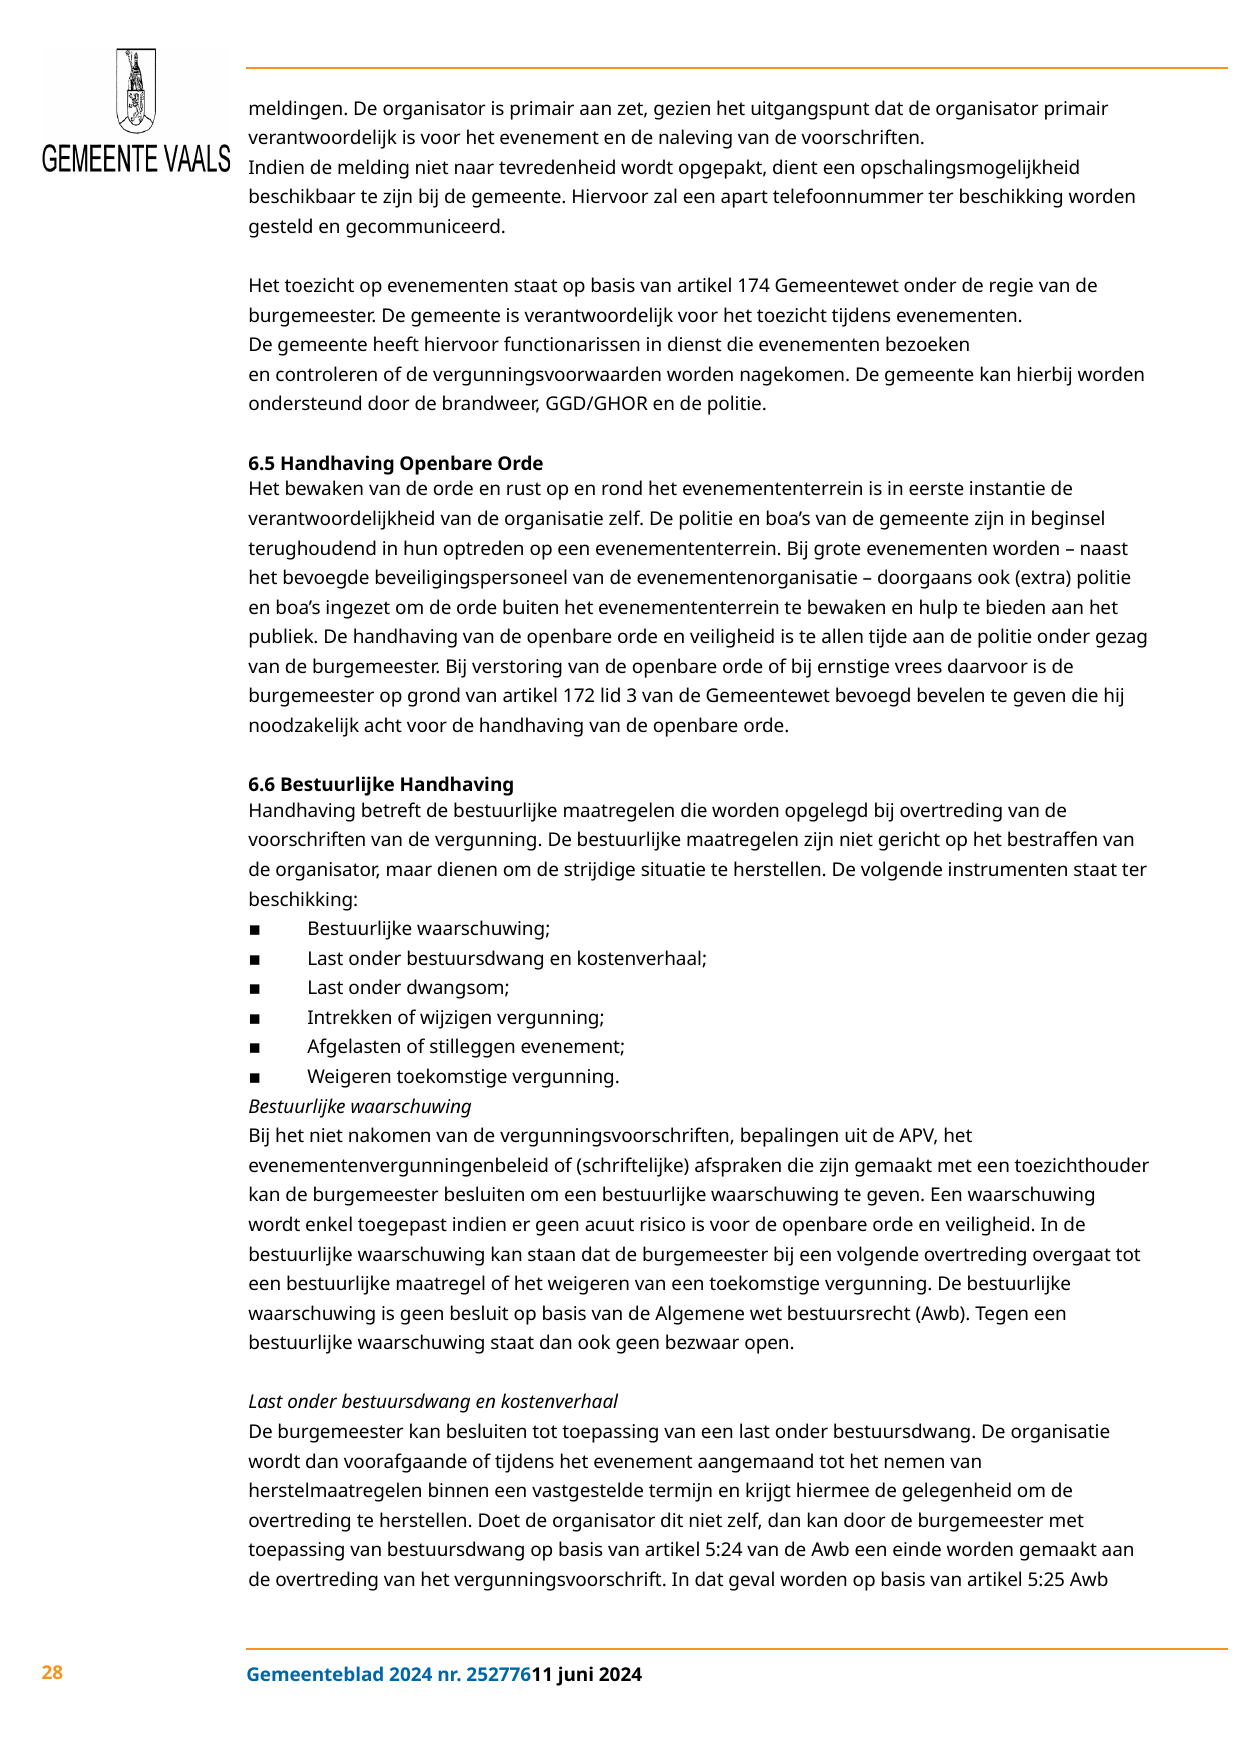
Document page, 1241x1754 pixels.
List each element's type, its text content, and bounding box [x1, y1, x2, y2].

text Last onder bestuursdwang en kostenverhaal [248, 1389, 1152, 1414]
text Het bewaken van de orde en rust op en rond het evenemententerrein is in eerste instantie de verantwoordelijkheid van de organisatie zelf. De politie en boa’s van de gemeente zijn in beginsel terughoudend in hun optreden op een evenemententerrein. Bij grote evenementen worden – naast het bevoegde beveiligingspersoneel van de evenementenorganisatie – doorgaans ook (extra) politie en boa’s ingezet om de orde buiten het evenemententerrein te bewaken en hulp te bieden aan het publiek. De handhaving van de openbare orde en veiligheid is te allen tijde aan de politie onder gezag van de burgemeester. Bij verstoring van de openbare orde of bij ernstige vrees daarvoor is de burgemeester op grond van artikel 172 lid 3 van de Gemeentewet bevoegd bevelen te geven die hij noodzakelijk acht voor de handhaving van de openbare orde. [248, 476, 1152, 738]
list Last onder dwangsom; [248, 974, 1152, 1000]
text De burgemeester kan besluiten tot toepassing van een last onder bestuursdwang. De organisatie wordt dan voorafgaande of tijdens het evenement aangemaand tot het nemen van herstelmaatregelen binnen een vastgestelde termijn en krijgt hiermee de gelegenheid om de overtreding te herstellen. Doet de organisator dit niet zelf, dan kan door de burgemeester met toepassing van bestuursdwang op basis van artikel 5:24 van de Awb een einde worden gemaakt aan de overtreding van het vergunningsvoorschrift. In dat geval worden op basis van artikel 5:25 Awb [248, 1418, 1152, 1592]
text 6.5 Handhaving Openbare Orde [248, 450, 1152, 476]
list Intrekken of wijzigen vergunning; [248, 1004, 1152, 1030]
text Handhaving betreft de bestuurlijke maatregelen die worden opgelegd bij overtreding van de voorschriften van de vergunning. De bestuurlijke maatregelen zijn niet gericht op het bestraffen van de organisator, maar dienen om de strijdige situatie te herstellen. De volgende instrumenten staat ter beschikking: [248, 797, 1152, 912]
text Bij het niet nakomen van de vergunningsvoorschriften, bepalingen uit de APV, het evenementenvergunningenbeleid of (schriftelijke) afspraken die zijn gemaakt met een toezichthouder kan de burgemeester besluiten om een bestuurlijke waarschuwing te geven. Een waarschuwing wordt enkel toegepast indien er geen acuut risico is voor de openbare orde en veiligheid. In de bestuurlijke waarschuwing kan staan dat de burgemeester bij een volgende overtreding overgaat tot een bestuurlijke maatregel of het weigeren van een toekomstige vergunning. De bestuurlijke waarschuwing is geen besluit op basis van de Algemene wet bestuursrecht (Awb). Tegen een bestuurlijke waarschuwing staat dan ook geen bezwaar open. [248, 1122, 1152, 1355]
list Last onder bestuursdwang en kostenverhaal; [248, 945, 1152, 971]
text meldingen. De organisator is primair aan zet, gezien het uitgangspunt dat de organisator primair verantwoordelijk is voor het evenement en de naleving van de voorschriften. [248, 95, 1152, 150]
text Bestuurlijke waarschuwing [248, 1093, 1152, 1119]
text en controleren of de vergunningsvoorwaarden worden nagekomen. De gemeente kan hierbij worden ondersteund door de brandweer, GGD/GHOR en de politie. [248, 361, 1152, 416]
list Afgelasten of stilleggen evenement; [248, 1034, 1152, 1059]
list Bestuurlijke waarschuwing; [248, 915, 1152, 941]
list Weigeren toekomstige vergunning. [248, 1063, 1152, 1089]
text Het toezicht op evenementen staat op basis van artikel 174 Gemeentewet onder de regie van de burgemeester. De gemeente is verantwoordelijk voor het toezicht tijdens evenementen. [248, 272, 1152, 328]
text Indien de melding niet naar tevredenheid wordt opgepakt, dient een opschalingsmogelijkheid beschikbaar te zijn bij de gemeente. Hiervoor zal een apart telefoonnummer ter beschikking worden gesteld en gecommuniceerd. [248, 154, 1152, 239]
text 6.6 Bestuurlijke Handhaving [248, 771, 1152, 797]
text De gemeente heeft hiervoor functionarissen in dienst die evenementen bezoeken [248, 331, 1152, 357]
picture [41, 47, 231, 172]
